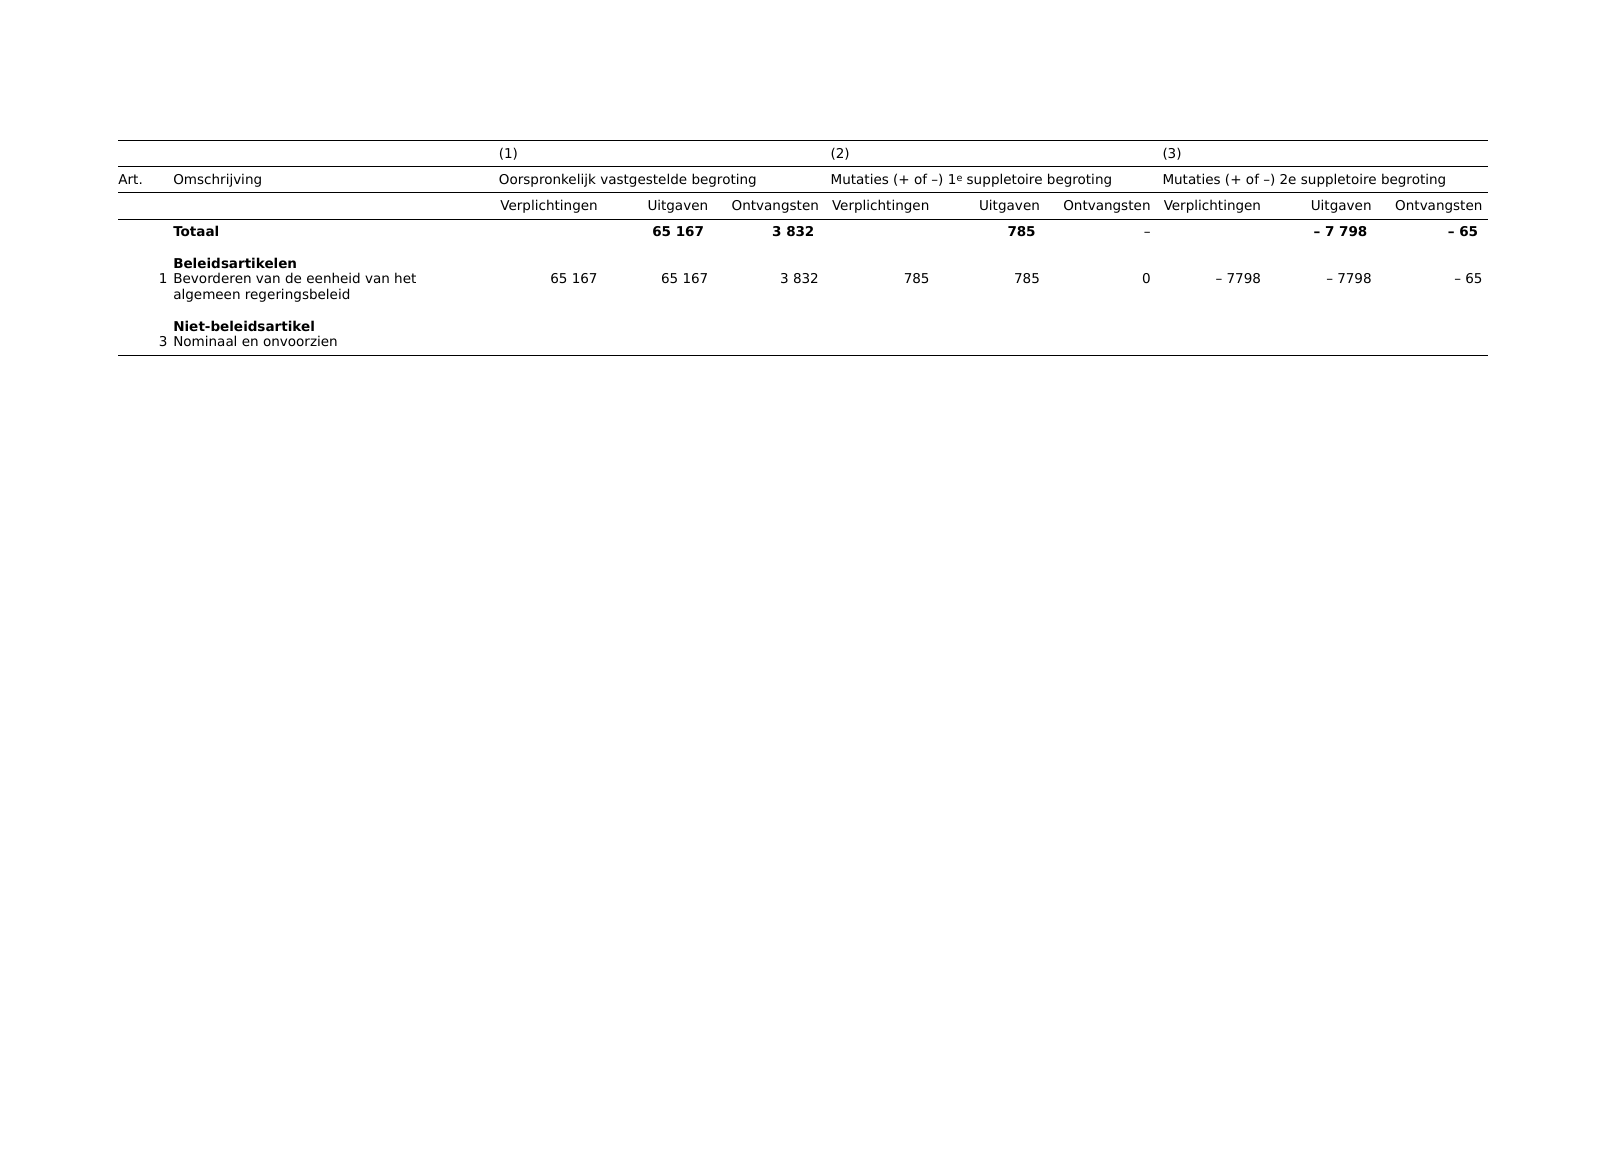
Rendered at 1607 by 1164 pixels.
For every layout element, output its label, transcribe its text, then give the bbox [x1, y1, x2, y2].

table_cell [118, 220, 167, 240]
table_cell [935, 303, 1046, 318]
table_cell Niet-beleidsartikel [167, 319, 493, 334]
table_cell [1377, 240, 1488, 256]
table_cell [1156, 303, 1267, 318]
table_cell Nominaal en onvoorzien [167, 334, 493, 355]
table_cell [1046, 319, 1156, 334]
table_header (2) [825, 141, 1156, 166]
table_cell Uitgaven [1267, 193, 1377, 218]
table_cell [1267, 319, 1377, 334]
table_cell [825, 256, 935, 271]
table_cell [714, 240, 824, 256]
table_cell [1377, 319, 1488, 334]
table_cell [603, 240, 714, 256]
table_cell [167, 193, 493, 218]
table_cell Uitgaven [935, 193, 1046, 218]
table_cell [493, 220, 603, 240]
table_cell Ontvangsten [714, 193, 824, 218]
table_cell [1046, 240, 1156, 256]
table_cell [118, 303, 167, 318]
table_header [167, 141, 493, 166]
table_cell [603, 319, 714, 334]
table_cell [493, 319, 603, 334]
table_cell 65 167 [603, 220, 714, 240]
table_cell 785 [825, 271, 935, 303]
table_cell Oorspronkelijk vastgestelde begroting [493, 167, 824, 192]
table_cell [118, 240, 167, 256]
table_cell 785 [935, 271, 1046, 303]
table_cell [825, 334, 935, 355]
table_cell 785 [935, 220, 1046, 240]
table_cell 3 [118, 334, 167, 355]
table_header (1) [493, 141, 824, 166]
table_cell [714, 334, 824, 355]
table_cell [1046, 334, 1156, 355]
table_cell [1377, 303, 1488, 318]
table_cell [825, 220, 935, 240]
table_cell 0 [1046, 271, 1156, 303]
table_cell Beleidsartikelen [167, 256, 493, 271]
table_cell [714, 319, 824, 334]
table_cell [1156, 240, 1267, 256]
table_cell – 65 [1377, 220, 1488, 240]
table_cell Bevorderen van de eenheid van het algemeen regeringsbeleid [167, 271, 493, 303]
table_cell [714, 256, 824, 271]
table_cell [603, 303, 714, 318]
table_cell [1267, 303, 1377, 318]
table_cell [493, 334, 603, 355]
table_cell [118, 193, 167, 218]
table_cell Omschrijving [167, 167, 493, 192]
table_cell Art. [118, 167, 167, 192]
table_cell [825, 303, 935, 318]
table_cell – 65 [1377, 271, 1488, 303]
table_cell [118, 319, 167, 334]
table_cell Verplichtingen [1156, 193, 1267, 218]
table_cell [167, 303, 493, 318]
table_cell Totaal [167, 220, 493, 240]
table_cell – [1046, 220, 1156, 240]
table_cell [1267, 256, 1377, 271]
table_cell [1156, 319, 1267, 334]
table_cell Uitgaven [603, 193, 714, 218]
table_cell 3 832 [714, 220, 824, 240]
table_cell [825, 240, 935, 256]
table_cell Ontvangsten [1046, 193, 1156, 218]
table_cell [493, 303, 603, 318]
table_cell 1 [118, 271, 167, 303]
table_cell Mutaties (+ of –) 1e suppletoire begroting [825, 167, 1156, 192]
table_cell [1156, 256, 1267, 271]
table_cell [935, 319, 1046, 334]
table_cell Mutaties (+ of –) 2e suppletoire begroting [1156, 167, 1488, 192]
table_cell [1377, 256, 1488, 271]
table_cell [1156, 334, 1267, 355]
table_cell 3 832 [714, 271, 824, 303]
table_cell [118, 256, 167, 271]
table_cell [603, 334, 714, 355]
table_cell [1046, 256, 1156, 271]
table_cell [1267, 240, 1377, 256]
table_header [118, 141, 167, 166]
table_cell 65 167 [493, 271, 603, 303]
table_cell [935, 240, 1046, 256]
table_cell [603, 256, 714, 271]
table_cell [1377, 334, 1488, 355]
table_cell 65 167 [603, 271, 714, 303]
table_cell [1046, 303, 1156, 318]
table_cell [825, 319, 935, 334]
table_cell – 7798 [1156, 271, 1267, 303]
table_cell – 7 798 [1267, 220, 1377, 240]
table_cell Verplichtingen [493, 193, 603, 218]
table_cell Ontvangsten [1377, 193, 1488, 218]
table_cell [1156, 220, 1267, 240]
table_cell [714, 303, 824, 318]
table_cell [1267, 334, 1377, 355]
table_cell [493, 256, 603, 271]
table_cell – 7798 [1267, 271, 1377, 303]
table_cell [935, 334, 1046, 355]
table_cell [167, 240, 493, 256]
table_cell [935, 256, 1046, 271]
table_cell Verplichtingen [825, 193, 935, 218]
table_cell [493, 240, 603, 256]
table_header (3) [1156, 141, 1488, 166]
